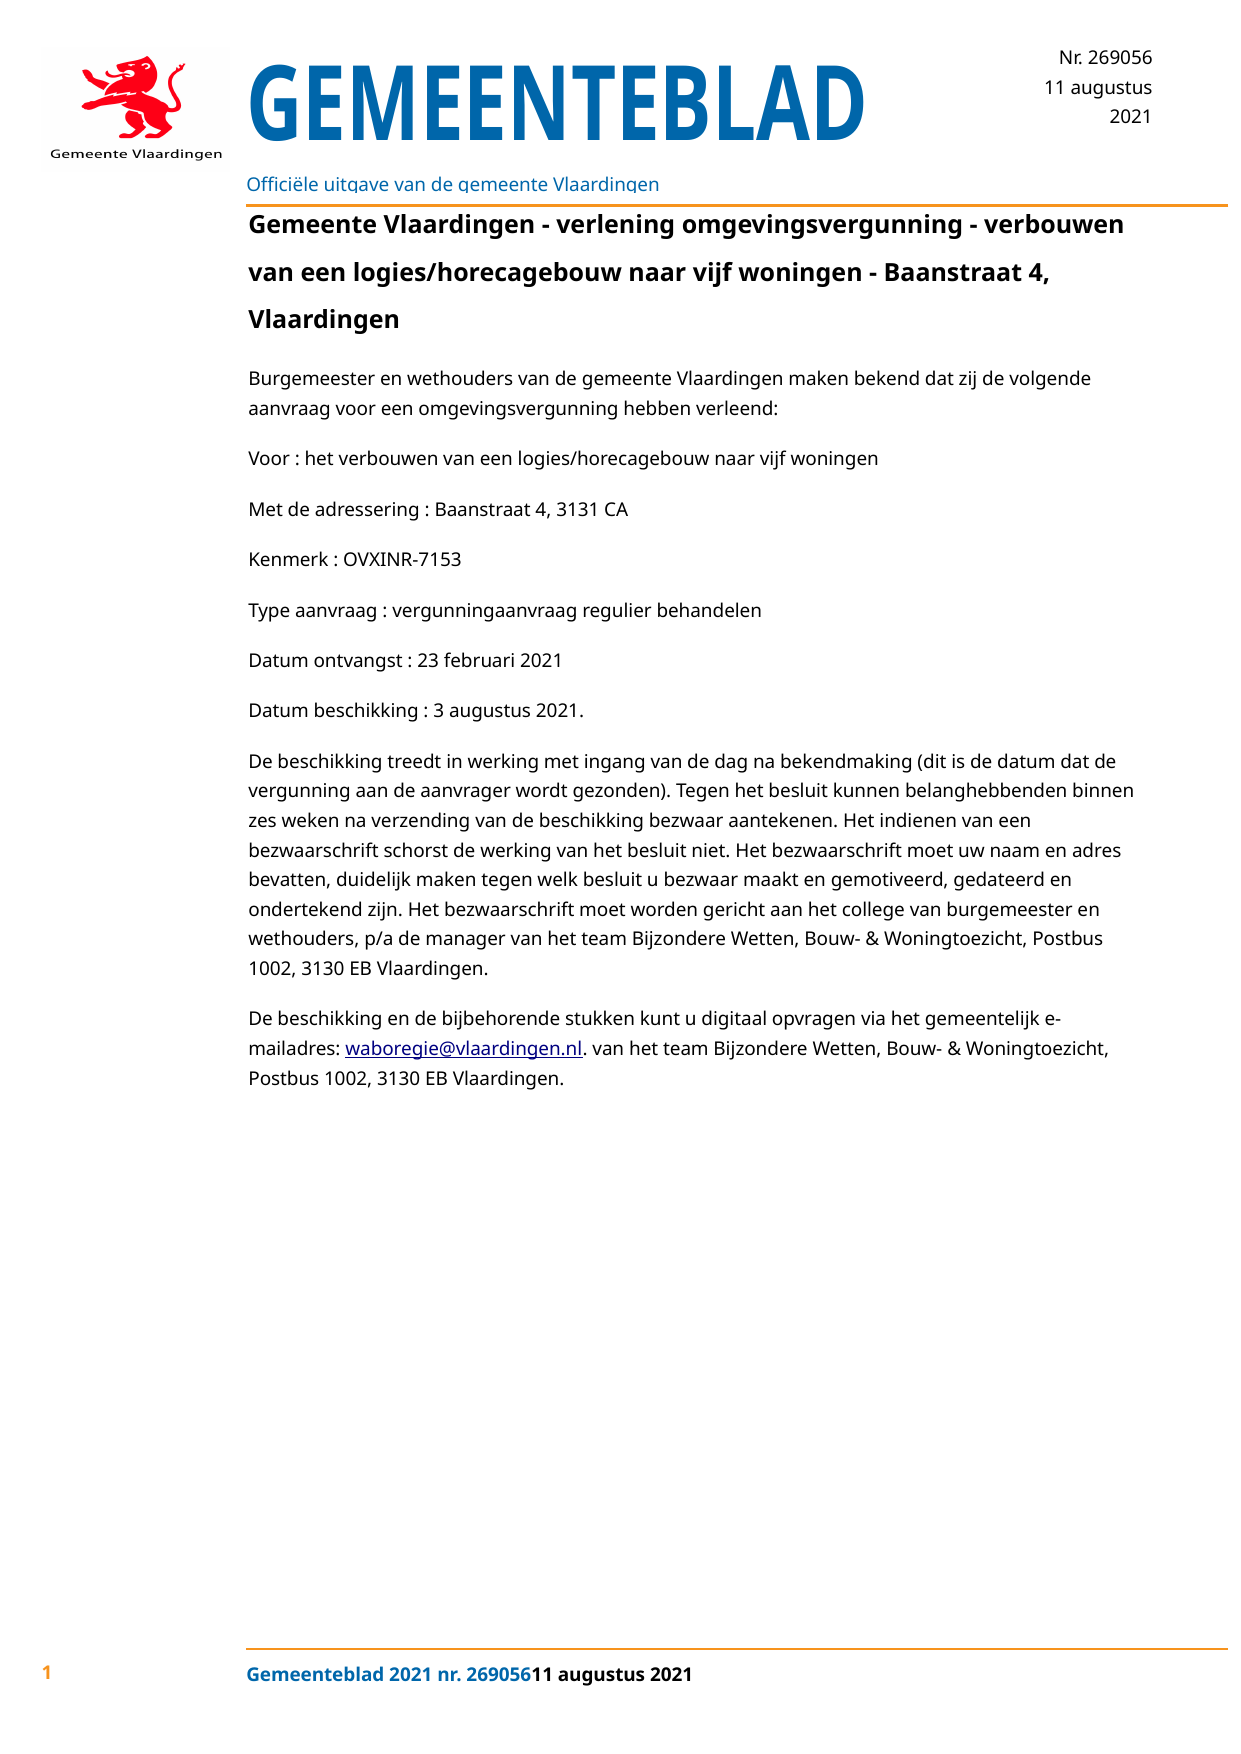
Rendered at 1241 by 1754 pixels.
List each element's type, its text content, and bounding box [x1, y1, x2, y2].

text Datum beschikking : 3 augustus 2021. [248, 698, 1152, 723]
text Datum ontvangst : 23 februari 2021 [248, 647, 1152, 673]
text Gemeente Vlaardingen - verlening omgevingsvergunning - verbouwen van een logies/horecagebouw naar vijf woningen - Baanstraat 4, Vlaardingen [248, 207, 1152, 336]
text De beschikking treedt in werking met ingang van de dag na bekendmaking (dit is de datum dat de vergunning aan de aanvrager wordt gezonden). Tegen het besluit kunnen belanghebbenden binnen zes weken na verzending van de beschikking bezwaar aantekenen. Het indienen van een bezwaarschrift schorst de werking van het besluit niet. Het bezwaarschrift moet uw naam en adres bevatten, duidelijk maken tegen welk besluit u bezwaar maakt en gemotiveerd, gedateerd en ondertekend zijn. Het bezwaarschrift moet worden gericht aan het college van burgemeester en wethouders, p/a de manager van het team Bijzondere Wetten, Bouw- & Woningtoezicht, Postbus 1002, 3130 EB Vlaardingen. [248, 748, 1152, 981]
picture [41, 47, 231, 172]
text Burgemeester en wethouders van de gemeente Vlaardingen maken bekend dat zij de volgende aanvraag voor een omgevingsvergunning hebben verleend: [248, 366, 1152, 421]
text Voor : het verbouwen van een logies/horecagebouw naar vijf woningen [248, 446, 1152, 471]
text Kenmerk : OVXINR-7153 [248, 546, 1152, 572]
text Type aanvraag : vergunningaanvraag regulier behandelen [248, 597, 1152, 622]
text Met de adressering : Baanstraat 4, 3131 CA [248, 496, 1152, 522]
text De beschikking en de bijbehorende stukken kunt u digitaal opvragen via het gemeentelijk e-mailadres: waboregie@vlaardingen.nl. van het team Bijzondere Wetten, Bouw- & Woningtoezicht, Postbus 1002, 3130 EB Vlaardingen. [248, 1006, 1152, 1090]
